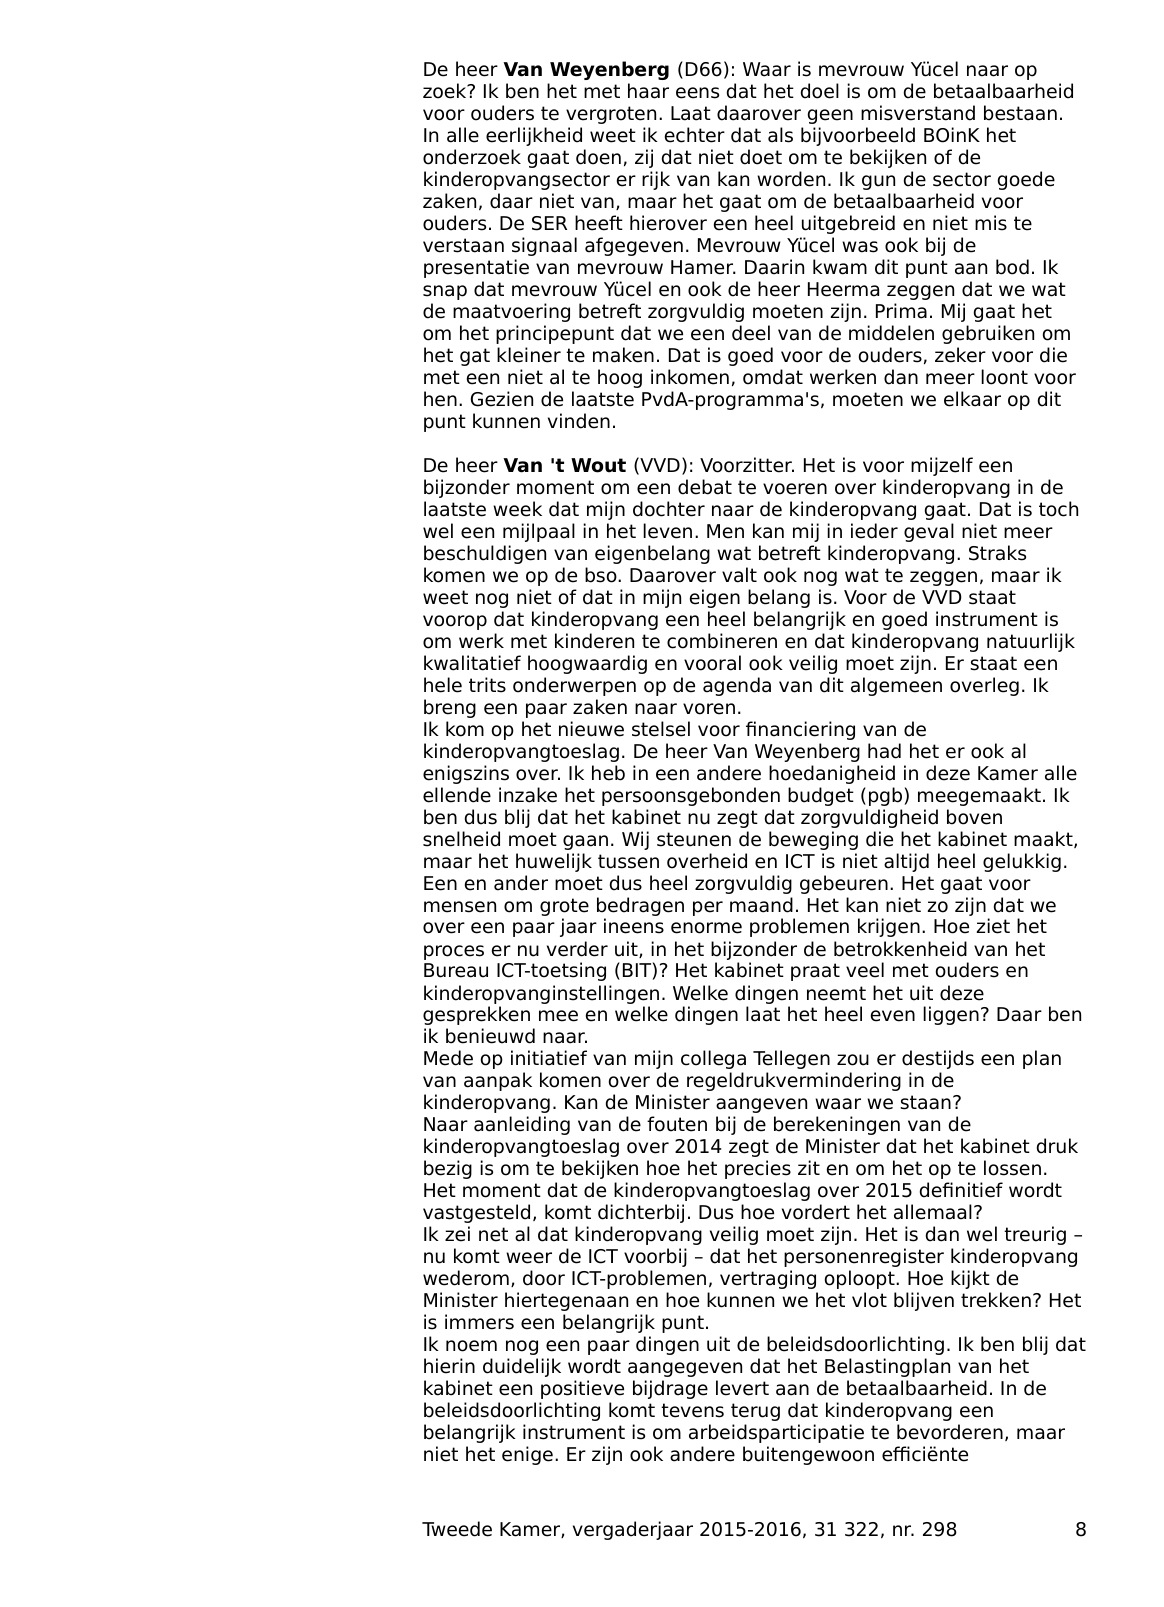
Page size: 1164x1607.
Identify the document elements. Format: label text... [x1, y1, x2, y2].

text Ik noem nog een paar dingen uit de beleidsdoorlichting. Ik ben blij dat hierin duidelijk wordt aangegeven dat het Belastingplan van het kabinet een positieve bijdrage levert aan de betaalbaarheid. In de beleidsdoorlichting komt tevens terug dat kinderopvang een belangrijk instrument is om arbeidsparticipatie te bevorderen, maar niet het enige. Er zijn ook andere buitengewoon efficiënte [422, 1334, 1087, 1466]
text De heer Van 't Wout (VVD): Voorzitter. Het is voor mijzelf een bijzonder moment om een debat te voeren over kinderopvang in de laatste week dat mijn dochter naar de kinderopvang gaat. Dat is toch wel een mijlpaal in het leven. Men kan mij in ieder geval niet meer beschuldigen van eigenbelang wat betreft kinderopvang. Straks komen we op de bso. Daarover valt ook nog wat te zeggen, maar ik weet nog niet of dat in mijn eigen belang is. Voor de VVD staat voorop dat kinderopvang een heel belangrijk en goed instrument is om werk met kinderen te combineren en dat kinderopvang natuurlijk kwalitatief hoogwaardig en vooral ook veilig moet zijn. Er staat een hele trits onderwerpen op de agenda van dit algemeen overleg. Ik breng een paar zaken naar voren. [422, 455, 1087, 719]
text Naar aanleiding van de fouten bij de berekeningen van de kinderopvangtoeslag over 2014 zegt de Minister dat het kabinet druk bezig is om te bekijken hoe het precies zit en om het op te lossen. Het moment dat de kinderopvangtoeslag over 2015 definitief wordt vastgesteld, komt dichterbij. Dus hoe vordert het allemaal? [422, 1114, 1087, 1224]
text De heer Van Weyenberg (D66): Waar is mevrouw Yücel naar op zoek? Ik ben het met haar eens dat het doel is om de betaalbaarheid voor ouders te vergroten. Laat daarover geen misverstand bestaan. In alle eerlijkheid weet ik echter dat als bijvoorbeeld BOinK het onderzoek gaat doen, zij dat niet doet om te bekijken of de kinderopvangsector er rijk van kan worden. Ik gun de sector goede zaken, daar niet van, maar het gaat om de betaalbaarheid voor ouders. De SER heeft hierover een heel uitgebreid en niet mis te verstaan signaal afgegeven. Mevrouw Yücel was ook bij de presentatie van mevrouw Hamer. Daarin kwam dit punt aan bod. Ik snap dat mevrouw Yücel en ook de heer Heerma zeggen dat we wat de maatvoering betreft zorgvuldig moeten zijn. Prima. Mij gaat het om het principepunt dat we een deel van de middelen gebruiken om het gat kleiner te maken. Dat is goed voor de ouders, zeker voor die met een niet al te hoog inkomen, omdat werken dan meer loont voor hen. Gezien de laatste PvdA-programma's, moeten we elkaar op dit punt kunnen vinden. [422, 59, 1087, 433]
text Ik kom op het nieuwe stelsel voor financiering van de kinderopvangtoeslag. De heer Van Weyenberg had het er ook al enigszins over. Ik heb in een andere hoedanigheid in deze Kamer alle ellende inzake het persoonsgebonden budget (pgb) meegemaakt. Ik ben dus blij dat het kabinet nu zegt dat zorgvuldigheid boven snelheid moet gaan. Wij steunen de beweging die het kabinet maakt, maar het huwelijk tussen overheid en ICT is niet altijd heel gelukkig. Een en ander moet dus heel zorgvuldig gebeuren. Het gaat voor mensen om grote bedragen per maand. Het kan niet zo zijn dat we over een paar jaar ineens enorme problemen krijgen. Hoe ziet het proces er nu verder uit, in het bijzonder de betrokkenheid van het Bureau ICT-toetsing (BIT)? Het kabinet praat veel met ouders en kinderopvanginstellingen. Welke dingen neemt het uit deze gesprekken mee en welke dingen laat het heel even liggen? Daar ben ik benieuwd naar. [422, 719, 1087, 1048]
text Ik zei net al dat kinderopvang veilig moet zijn. Het is dan wel treurig – nu komt weer de ICT voorbij – dat het personenregister kinderopvang wederom, door ICT-problemen, vertraging oploopt. Hoe kijkt de Minister hiertegenaan en hoe kunnen we het vlot blijven trekken? Het is immers een belangrijk punt. [422, 1224, 1087, 1334]
text Mede op initiatief van mijn collega Tellegen zou er destijds een plan van aanpak komen over de regeldrukvermindering in de kinderopvang. Kan de Minister aangeven waar we staan? [422, 1048, 1087, 1114]
